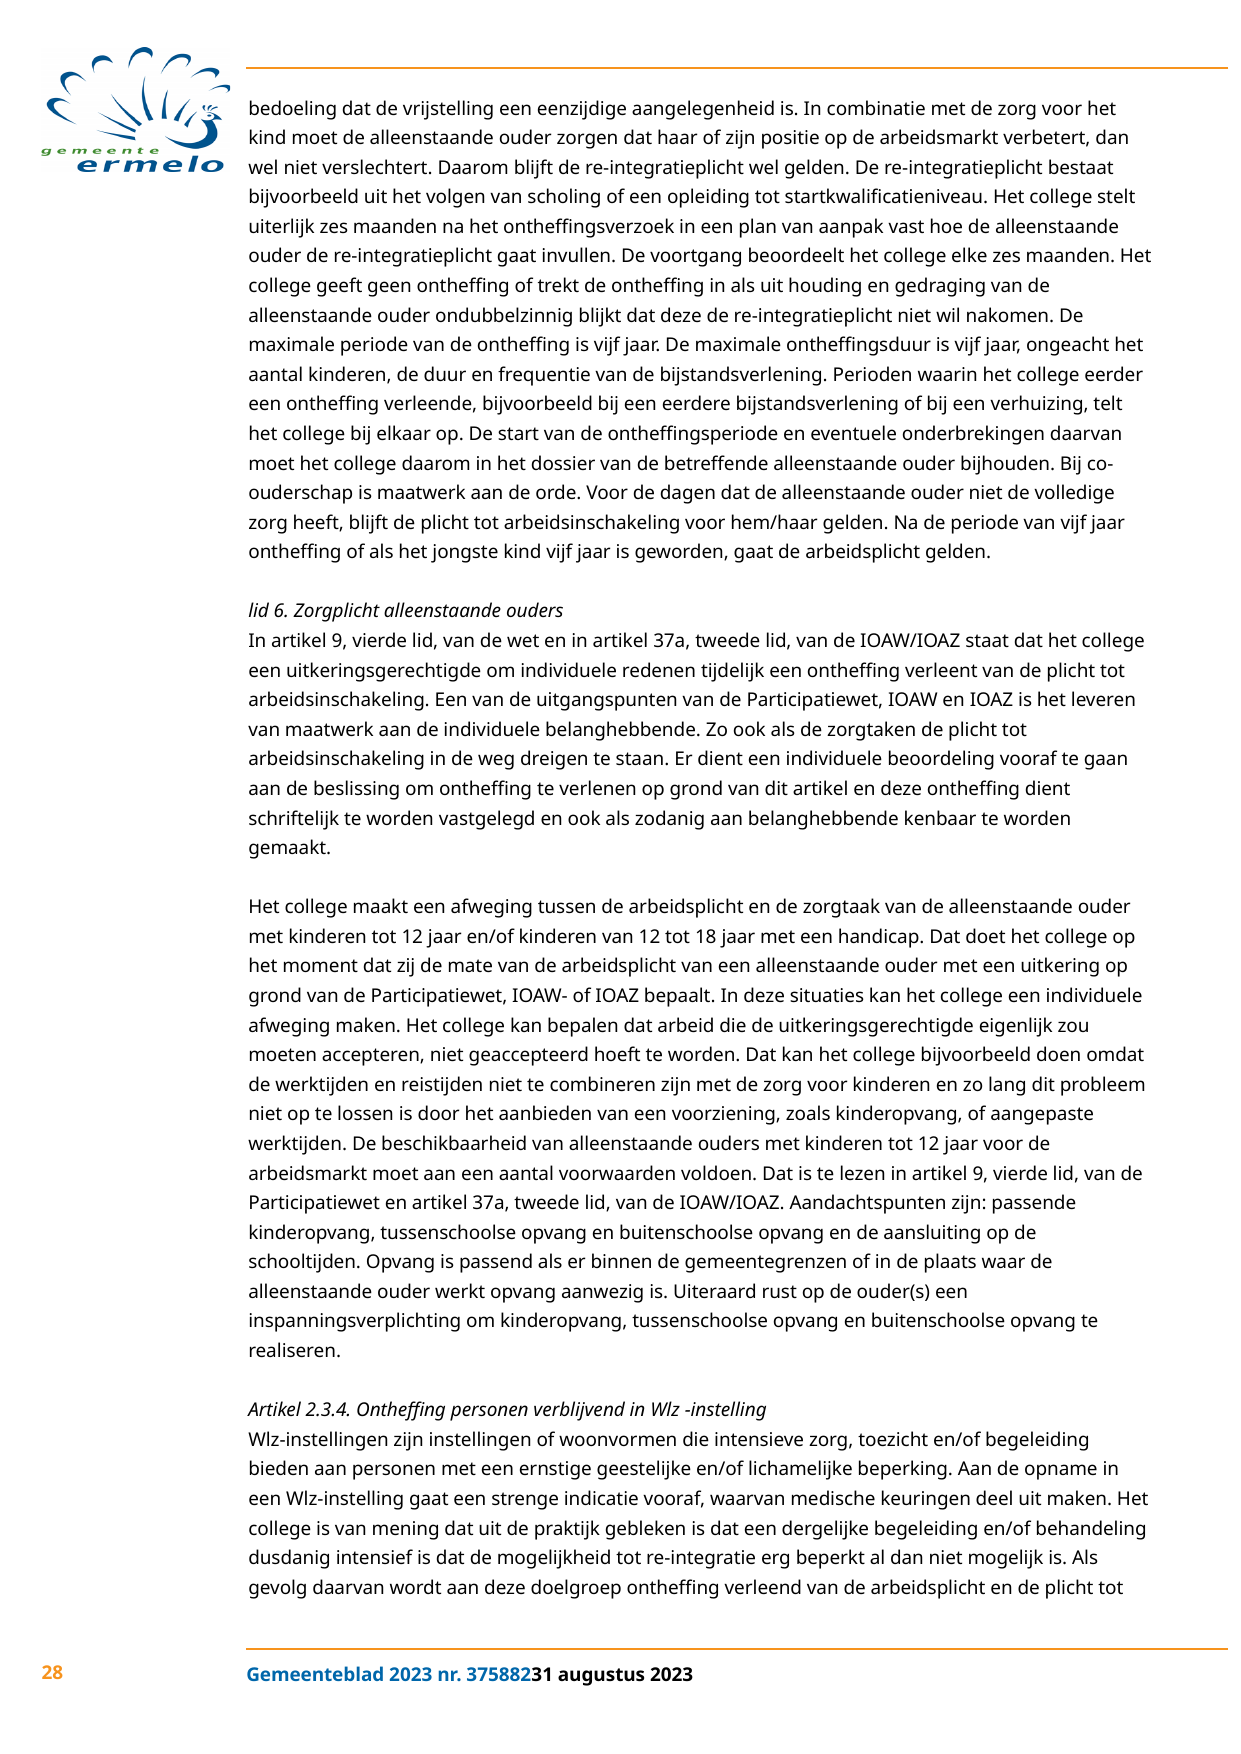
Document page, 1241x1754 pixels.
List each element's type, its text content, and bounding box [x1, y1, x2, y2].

text bedoeling dat de vrijstelling een eenzijdige aangelegenheid is. In combinatie met de zorg voor het kind moet de alleenstaande ouder zorgen dat haar of zijn positie op de arbeidsmarkt verbetert, dan wel niet verslechtert. Daarom blijft de re-integratieplicht wel gelden. De re-integratieplicht bestaat bijvoorbeeld uit het volgen van scholing of een opleiding tot startkwalificatieniveau. Het college stelt uiterlijk zes maanden na het ontheffingsverzoek in een plan van aanpak vast hoe de alleenstaande ouder de re-integratieplicht gaat invullen. De voortgang beoordeelt het college elke zes maanden. Het college geeft geen ontheffing of trekt de ontheffing in als uit houding en gedraging van de alleenstaande ouder ondubbelzinnig blijkt dat deze de re-integratieplicht niet wil nakomen. De maximale periode van de ontheffing is vijf jaar. De maximale ontheffingsduur is vijf jaar, ongeacht het aantal kinderen, de duur en frequentie van de bijstandsverlening. Perioden waarin het college eerder een ontheffing verleende, bijvoorbeeld bij een eerdere bijstandsverlening of bij een verhuizing, telt het college bij elkaar op. De start van de ontheffingsperiode en eventuele onderbrekingen daarvan moet het college daarom in het dossier van de betreffende alleenstaande ouder bijhouden. Bij co-ouderschap is maatwerk aan de orde. Voor de dagen dat de alleenstaande ouder niet de volledige zorg heeft, blijft de plicht tot arbeidsinschakeling voor hem/haar gelden. Na de periode van vijf jaar ontheffing of als het jongste kind vijf jaar is geworden, gaat de arbeidsplicht gelden. [248, 95, 1152, 564]
text In artikel 9, vierde lid, van de wet en in artikel 37a, tweede lid, van de IOAW/IOAZ staat dat het college een uitkeringsgerechtigde om individuele redenen tijdelijk een ontheffing verleent van de plicht tot arbeidsinschakeling. Een van de uitgangspunten van de Participatiewet, IOAW en IOAZ is het leveren van maatwerk aan de individuele belanghebbende. Zo ook als de zorgtaken de plicht tot arbeidsinschakeling in de weg dreigen te staan. Er dient een individuele beoordeling vooraf te gaan aan de beslissing om ontheffing te verlenen op grond van dit artikel en deze ontheffing dient schriftelijk te worden vastgelegd en ook als zodanig aan belanghebbende kenbaar te worden gemaakt. [248, 627, 1152, 860]
picture [41, 47, 231, 172]
text Wlz-instellingen zijn instellingen of woonvormen die intensieve zorg, toezicht en/of begeleiding bieden aan personen met een ernstige geestelijke en/of lichamelijke beperking. Aan de opname in een Wlz-instelling gaat een strenge indicatie vooraf, waarvan medische keuringen deel uit maken. Het college is van mening dat uit de praktijk gebleken is dat een dergelijke begeleiding en/of behandeling dusdanig intensief is dat de mogelijkheid tot re-integratie erg beperkt al dan niet mogelijk is. Als gevolg daarvan wordt aan deze doelgroep ontheffing verleend van de arbeidsplicht en de plicht tot [248, 1426, 1152, 1600]
text Artikel 2.3.4. Ontheffing personen verblijvend in Wlz -instelling [248, 1396, 1152, 1422]
text Het college maakt een afweging tussen de arbeidsplicht en de zorgtaak van de alleenstaande ouder met kinderen tot 12 jaar en/of kinderen van 12 tot 18 jaar met een handicap. Dat doet het college op het moment dat zij de mate van de arbeidsplicht van een alleenstaande ouder met een uitkering op grond van de Participatiewet, IOAW- of IOAZ bepaalt. In deze situaties kan het college een individuele afweging maken. Het college kan bepalen dat arbeid die de uitkeringsgerechtigde eigenlijk zou moeten accepteren, niet geaccepteerd hoeft te worden. Dat kan het college bijvoorbeeld doen omdat de werktijden en reistijden niet te combineren zijn met de zorg voor kinderen en zo lang dit probleem niet op te lossen is door het aanbieden van een voorziening, zoals kinderopvang, of aangepaste werktijden. De beschikbaarheid van alleenstaande ouders met kinderen tot 12 jaar voor de arbeidsmarkt moet aan een aantal voorwaarden voldoen. Dat is te lezen in artikel 9, vierde lid, van de Participatiewet en artikel 37a, tweede lid, van de IOAW/IOAZ. Aandachtspunten zijn: passende kinderopvang, tussenschoolse opvang en buitenschoolse opvang en de aansluiting op de schooltijden. Opvang is passend als er binnen de gemeentegrenzen of in de plaats waar de alleenstaande ouder werkt opvang aanwezig is. Uiteraard rust op de ouder(s) een inspanningsverplichting om kinderopvang, tussenschoolse opvang en buitenschoolse opvang te realiseren. [248, 893, 1152, 1363]
text lid 6. Zorgplicht alleenstaande ouders [248, 598, 1152, 623]
